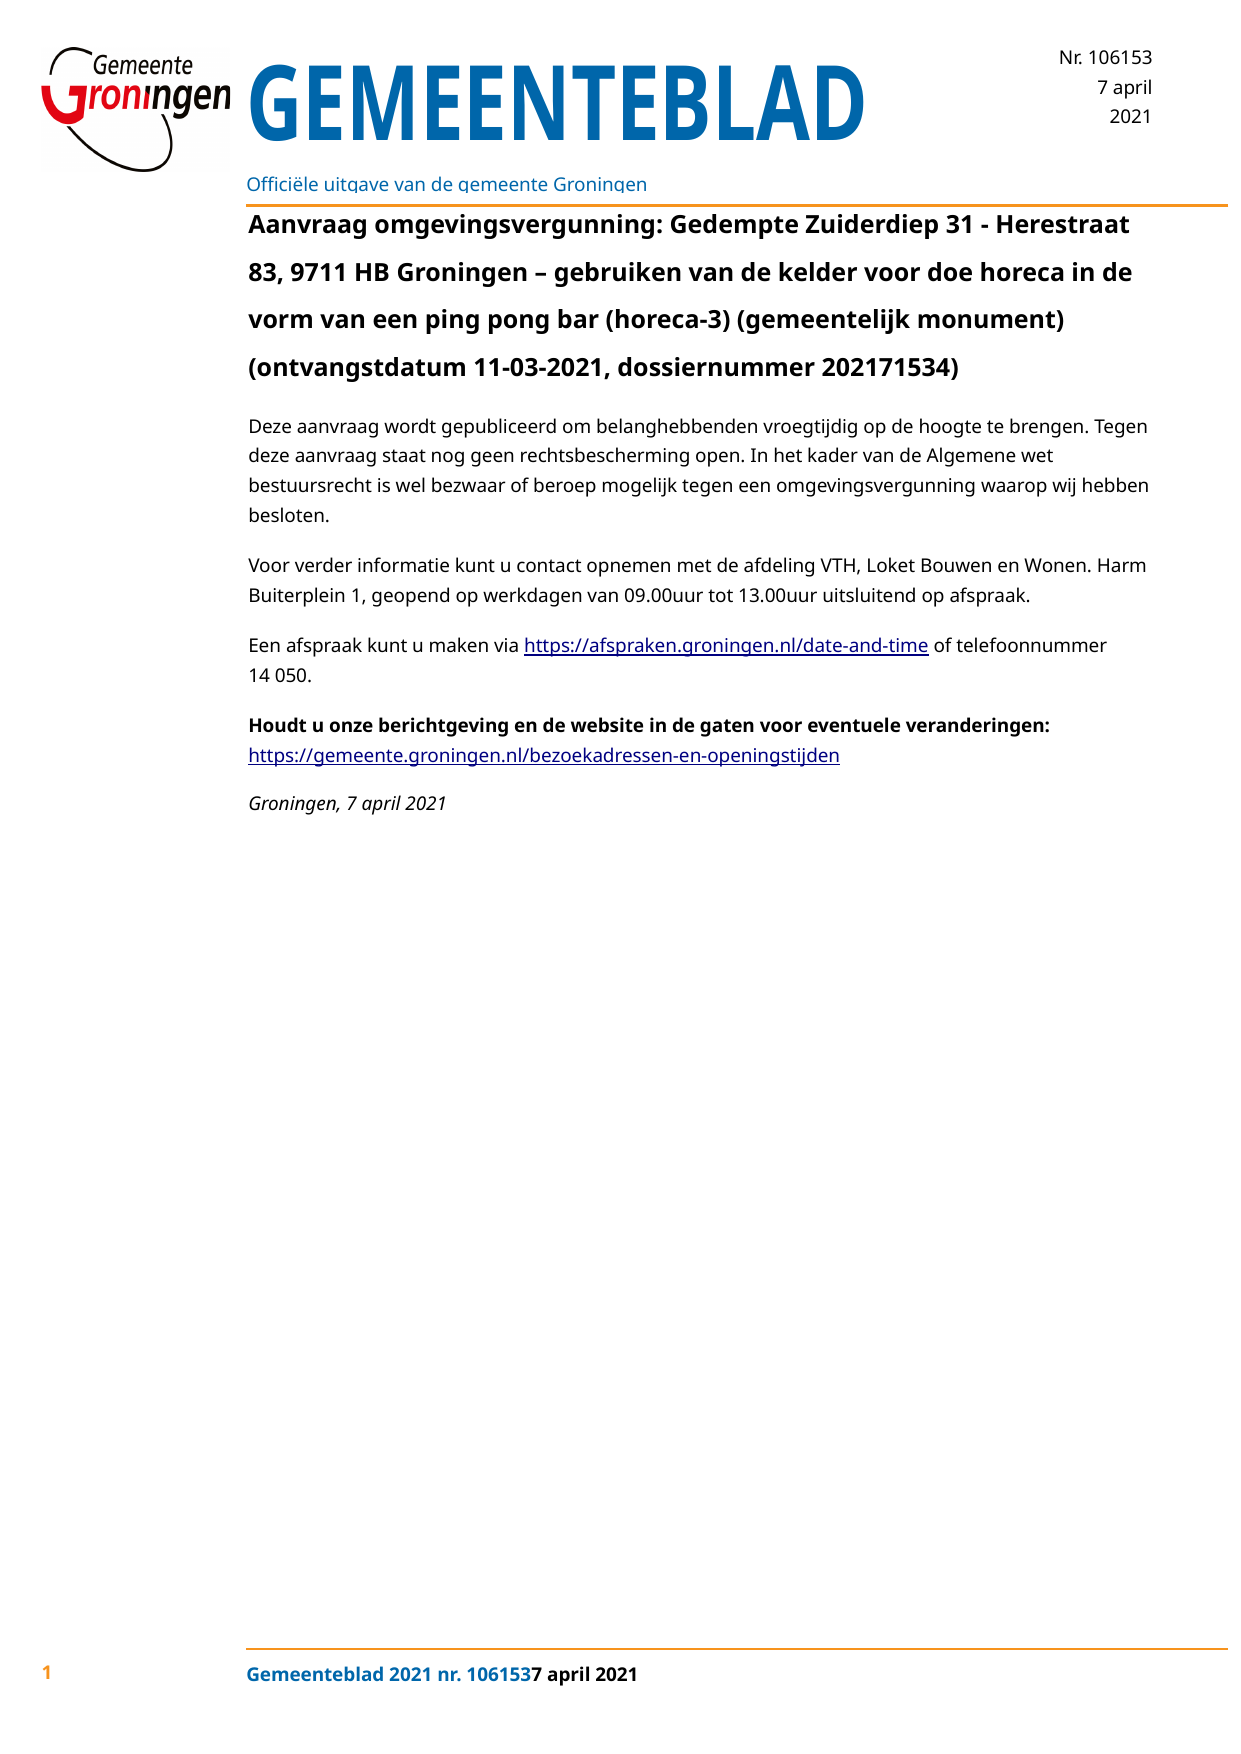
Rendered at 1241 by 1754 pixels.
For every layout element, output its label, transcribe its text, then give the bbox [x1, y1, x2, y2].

text Houdt u onze berichtgeving en de website in de gaten voor eventuele veranderingen: https://gemeente.groningen.nl/bezoekadressen-en-openingstijden [248, 712, 1152, 768]
text Een afspraak kunt u maken via https://afspraken.groningen.nl/date-and-time of telefoonnummer 14 050. [248, 632, 1152, 688]
text Deze aanvraag wordt gepubliceerd om belanghebbenden vroegtijdig op de hoogte te brengen. Tegen deze aanvraag staat nog geen rechtsbescherming open. In het kader van de Algemene wet bestuursrecht is wel bezwaar of beroep mogelijk tegen een omgevingsvergunning waarop wij hebben besloten. [248, 413, 1152, 528]
text Voor verder informatie kunt u contact opnemen met de afdeling VTH, Loket Bouwen en Wonen. Harm Buiterplein 1, geopend op werkdagen van 09.00uur tot 13.00uur uitsluitend op afspraak. [248, 552, 1152, 608]
text Groningen, 7 april 2021 [248, 790, 1152, 815]
text Aanvraag omgevingsvergunning: Gedempte Zuiderdiep 31 - Herestraat 83, 9711 HB Groningen – gebruiken van de kelder voor doe horeca in de vorm van een ping pong bar (horeca-3) (gemeentelijk monument) (ontvangstdatum 11-03-2021, dossiernummer 202171534) [248, 207, 1152, 384]
picture [41, 47, 231, 172]
